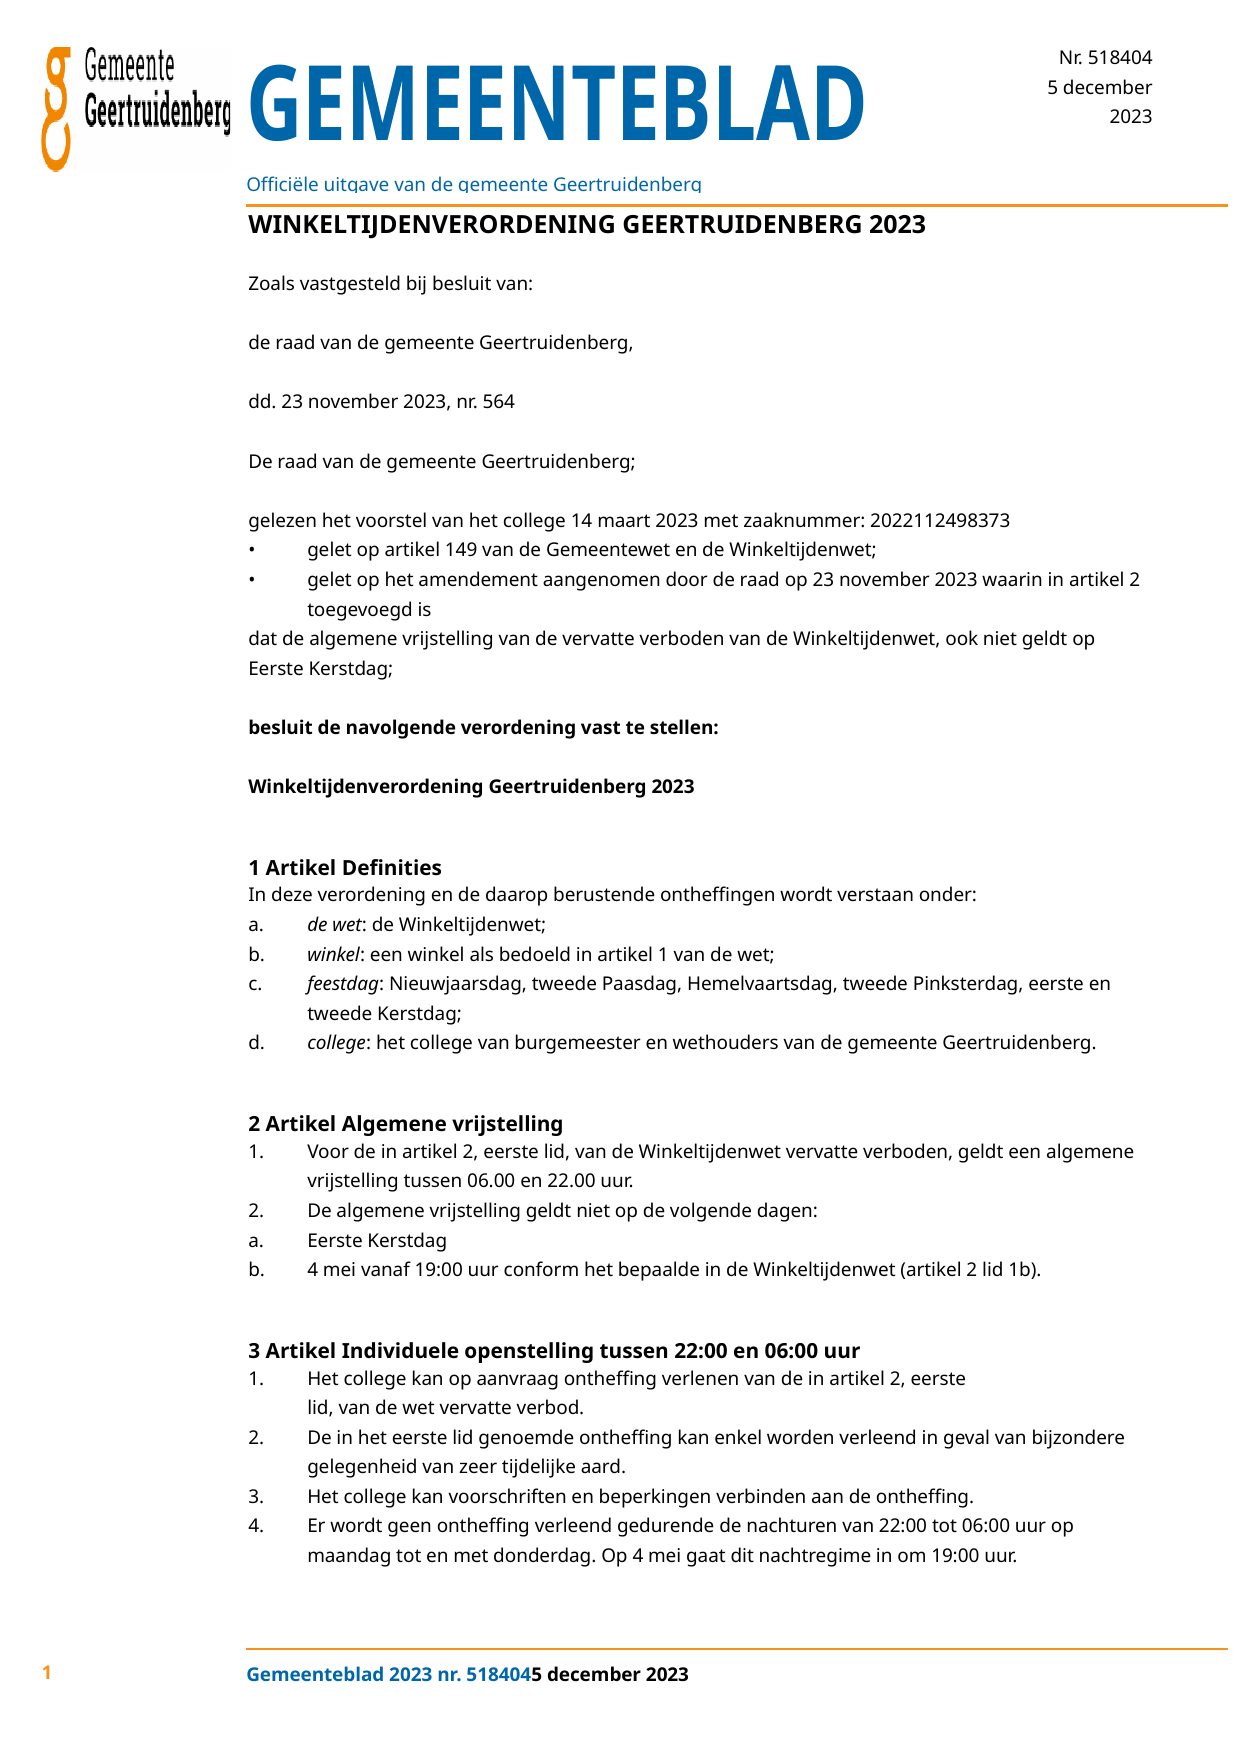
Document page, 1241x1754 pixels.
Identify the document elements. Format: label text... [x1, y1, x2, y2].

text De raad van de gemeente Geertruidenberg; [248, 448, 1152, 473]
list De in het eerste lid genoemde ontheffing kan enkel worden verleend in geval van bijzondere gelegenheid van zeer tijdelijke aard. [248, 1424, 1152, 1479]
text besluit de navolgende verordening vast te stellen: [248, 714, 1152, 740]
text dd. 23 november 2023, nr. 564 [248, 389, 1152, 414]
list Voor de in artikel 2, eerste lid, van de Winkeltijdenwet vervatte verboden, geldt een algemene vrijstelling tussen 06.00 en 22.00 uur. [248, 1138, 1152, 1193]
text Zoals vastgesteld bij besluit van: [248, 270, 1152, 296]
text 1 Artikel Definities [248, 853, 1152, 882]
text gelezen het voorstel van het college 14 maart 2023 met zaaknummer: 2022112498373 [248, 507, 1152, 533]
list lid, van de wet vervatte verbod. [248, 1394, 1152, 1420]
list De algemene vrijstelling geldt niet op de volgende dagen: [248, 1197, 1152, 1223]
list Het college kan op aanvraag ontheffing verlenen van de in artikel 2, eerste [248, 1365, 1152, 1391]
list gelet op het amendement aangenomen door de raad op 23 november 2023 waarin in artikel 2 toegevoegd is [248, 566, 1152, 621]
list de wet: de Winkeltijdenwet; [248, 911, 1152, 937]
list college: het college van burgemeester en wethouders van de gemeente Geertruidenberg. [248, 1029, 1152, 1055]
text de raad van de gemeente Geertruidenberg, [248, 329, 1152, 355]
text Winkeltijdenverordening Geertruidenberg 2023 [248, 773, 1152, 799]
picture [41, 47, 231, 172]
list Er wordt geen ontheffing verleend gedurende de nachturen van 22:00 tot 06:00 uur op maandag tot en met donderdag. Op 4 mei gaat dit nachtregime in om 19:00 uur. [248, 1513, 1152, 1568]
list 4 mei vanaf 19:00 uur conform het bepaalde in de Winkeltijdenwet (artikel 2 lid 1b). [248, 1256, 1152, 1282]
text dat de algemene vrijstelling van de vervatte verboden van de Winkeltijdenwet, ook niet geldt op Eerste Kerstdag; [248, 625, 1152, 681]
text 2 Artikel Algemene vrijstelling [248, 1109, 1152, 1138]
text 3 Artikel Individuele openstelling tussen 22:00 en 06:00 uur [248, 1336, 1152, 1365]
text WINKELTIJDENVERORDENING GEERTRUIDENBERG 2023 [248, 207, 1152, 241]
list feestdag: Nieuwjaarsdag, tweede Paasdag, Hemelvaartsdag, tweede Pinksterdag, eerste en tweede Kerstdag; [248, 970, 1152, 1026]
text In deze verordening en de daarop berustende ontheffingen wordt verstaan onder: [248, 882, 1152, 907]
list Het college kan voorschriften en beperkingen verbinden aan de ontheffing. [248, 1483, 1152, 1509]
list winkel: een winkel als bedoeld in artikel 1 van de wet; [248, 941, 1152, 967]
list gelet op artikel 149 van de Gemeentewet en de Winkeltijdenwet; [248, 537, 1152, 562]
list Eerste Kerstdag [248, 1227, 1152, 1252]
